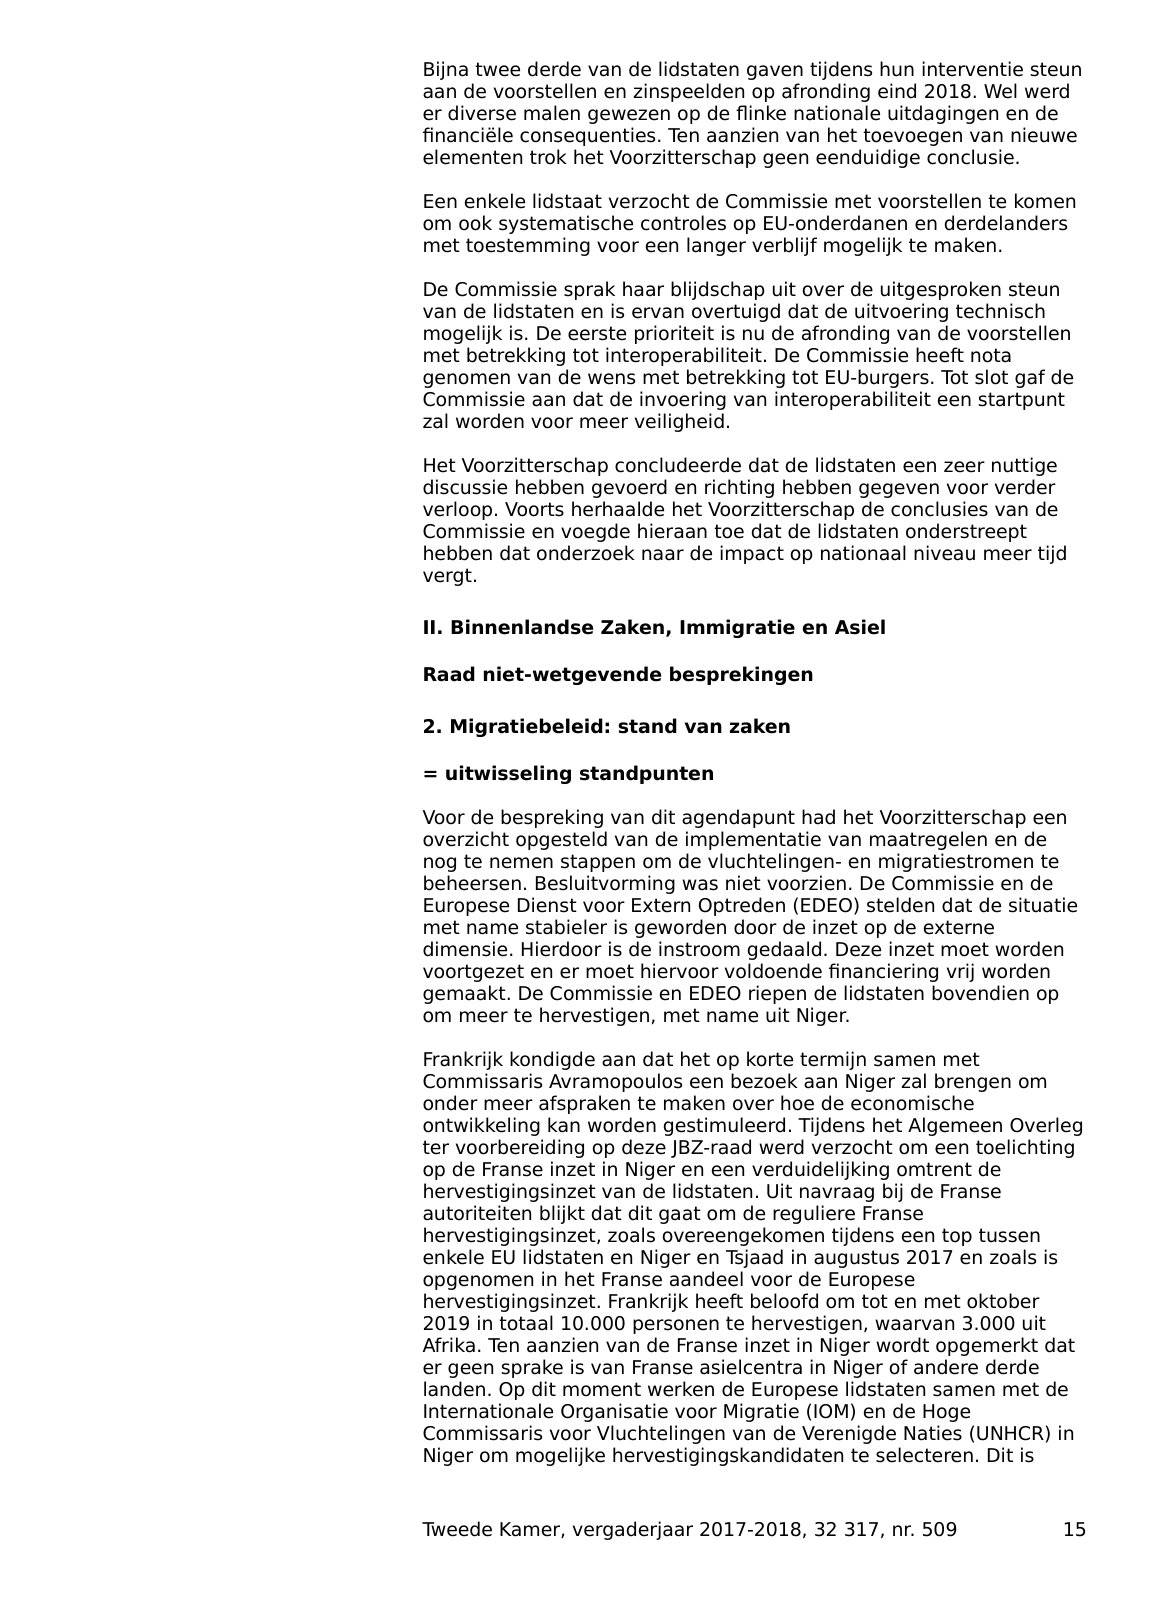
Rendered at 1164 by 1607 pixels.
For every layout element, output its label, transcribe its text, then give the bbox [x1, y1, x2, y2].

subtitle Raad niet-wetgevende besprekingen [422, 664, 1087, 686]
subtitle II. Binnenlandse Zaken, Immigratie en Asiel [422, 617, 1087, 639]
text Het Voorzitterschap concludeerde dat de lidstaten een zeer nuttige discussie hebben gevoerd en richting hebben gegeven voor verder verloop. Voorts herhaalde het Voorzitterschap de conclusies van de Commissie en voegde hieraan toe dat de lidstaten onderstreept hebben dat onderzoek naar de impact op nationaal niveau meer tijd vergt. [422, 455, 1087, 587]
subtitle 2. Migratiebeleid: stand van zaken [422, 716, 1087, 738]
text Voor de bespreking van dit agendapunt had het Voorzitterschap een overzicht opgesteld van de implementatie van maatregelen en de nog te nemen stappen om de vluchtelingen- en migratiestromen te beheersen. Besluitvorming was niet voorzien. De Commissie en de Europese Dienst voor Extern Optreden (EDEO) stelden dat de situatie met name stabieler is geworden door de inzet op de externe dimensie. Hierdoor is de instroom gedaald. Deze inzet moet worden voortgezet en er moet hiervoor voldoende financiering vrij worden gemaakt. De Commissie en EDEO riepen de lidstaten bovendien op om meer te hervestigen, met name uit Niger. [422, 807, 1087, 1027]
text De Commissie sprak haar blijdschap uit over de uitgesproken steun van de lidstaten en is ervan overtuigd dat de uitvoering technisch mogelijk is. De eerste prioriteit is nu de afronding van de voorstellen met betrekking tot interoperabiliteit. De Commissie heeft nota genomen van de wens met betrekking tot EU-burgers. Tot slot gaf de Commissie aan dat de invoering van interoperabiliteit een startpunt zal worden voor meer veiligheid. [422, 279, 1087, 433]
text Een enkele lidstaat verzocht de Commissie met voorstellen te komen om ook systematische controles op EU-onderdanen en derdelanders met toestemming voor een langer verblijf mogelijk te maken. [422, 191, 1087, 257]
subtitle = uitwisseling standpunten [422, 763, 1087, 785]
text Bijna twee derde van de lidstaten gaven tijdens hun interventie steun aan de voorstellen en zinspeelden op afronding eind 2018. Wel werd er diverse malen gewezen op de flinke nationale uitdagingen en de financiële consequenties. Ten aanzien van het toevoegen van nieuwe elementen trok het Voorzitterschap geen eenduidige conclusie. [422, 59, 1087, 169]
text Frankrijk kondigde aan dat het op korte termijn samen met Commissaris Avramopoulos een bezoek aan Niger zal brengen om onder meer afspraken te maken over hoe de economische ontwikkeling kan worden gestimuleerd. Tijdens het Algemeen Overleg ter voorbereiding op deze JBZ-raad werd verzocht om een toelichting op de Franse inzet in Niger en een verduidelijking omtrent de hervestigingsinzet van de lidstaten. Uit navraag bij de Franse autoriteiten blijkt dat dit gaat om de reguliere Franse hervestigingsinzet, zoals overeengekomen tijdens een top tussen enkele EU lidstaten en Niger en Tsjaad in augustus 2017 en zoals is opgenomen in het Franse aandeel voor de Europese hervestigingsinzet. Frankrijk heeft beloofd om tot en met oktober 2019 in totaal 10.000 personen te hervestigen, waarvan 3.000 uit Afrika. Ten aanzien van de Franse inzet in Niger wordt opgemerkt dat er geen sprake is van Franse asielcentra in Niger of andere derde landen. Op dit moment werken de Europese lidstaten samen met de Internationale Organisatie voor Migratie (IOM) en de Hoge Commissaris voor Vluchtelingen van de Verenigde Naties (UNHCR) in Niger om mogelijke hervestigingskandidaten te selecteren. Dit is [422, 1049, 1087, 1467]
